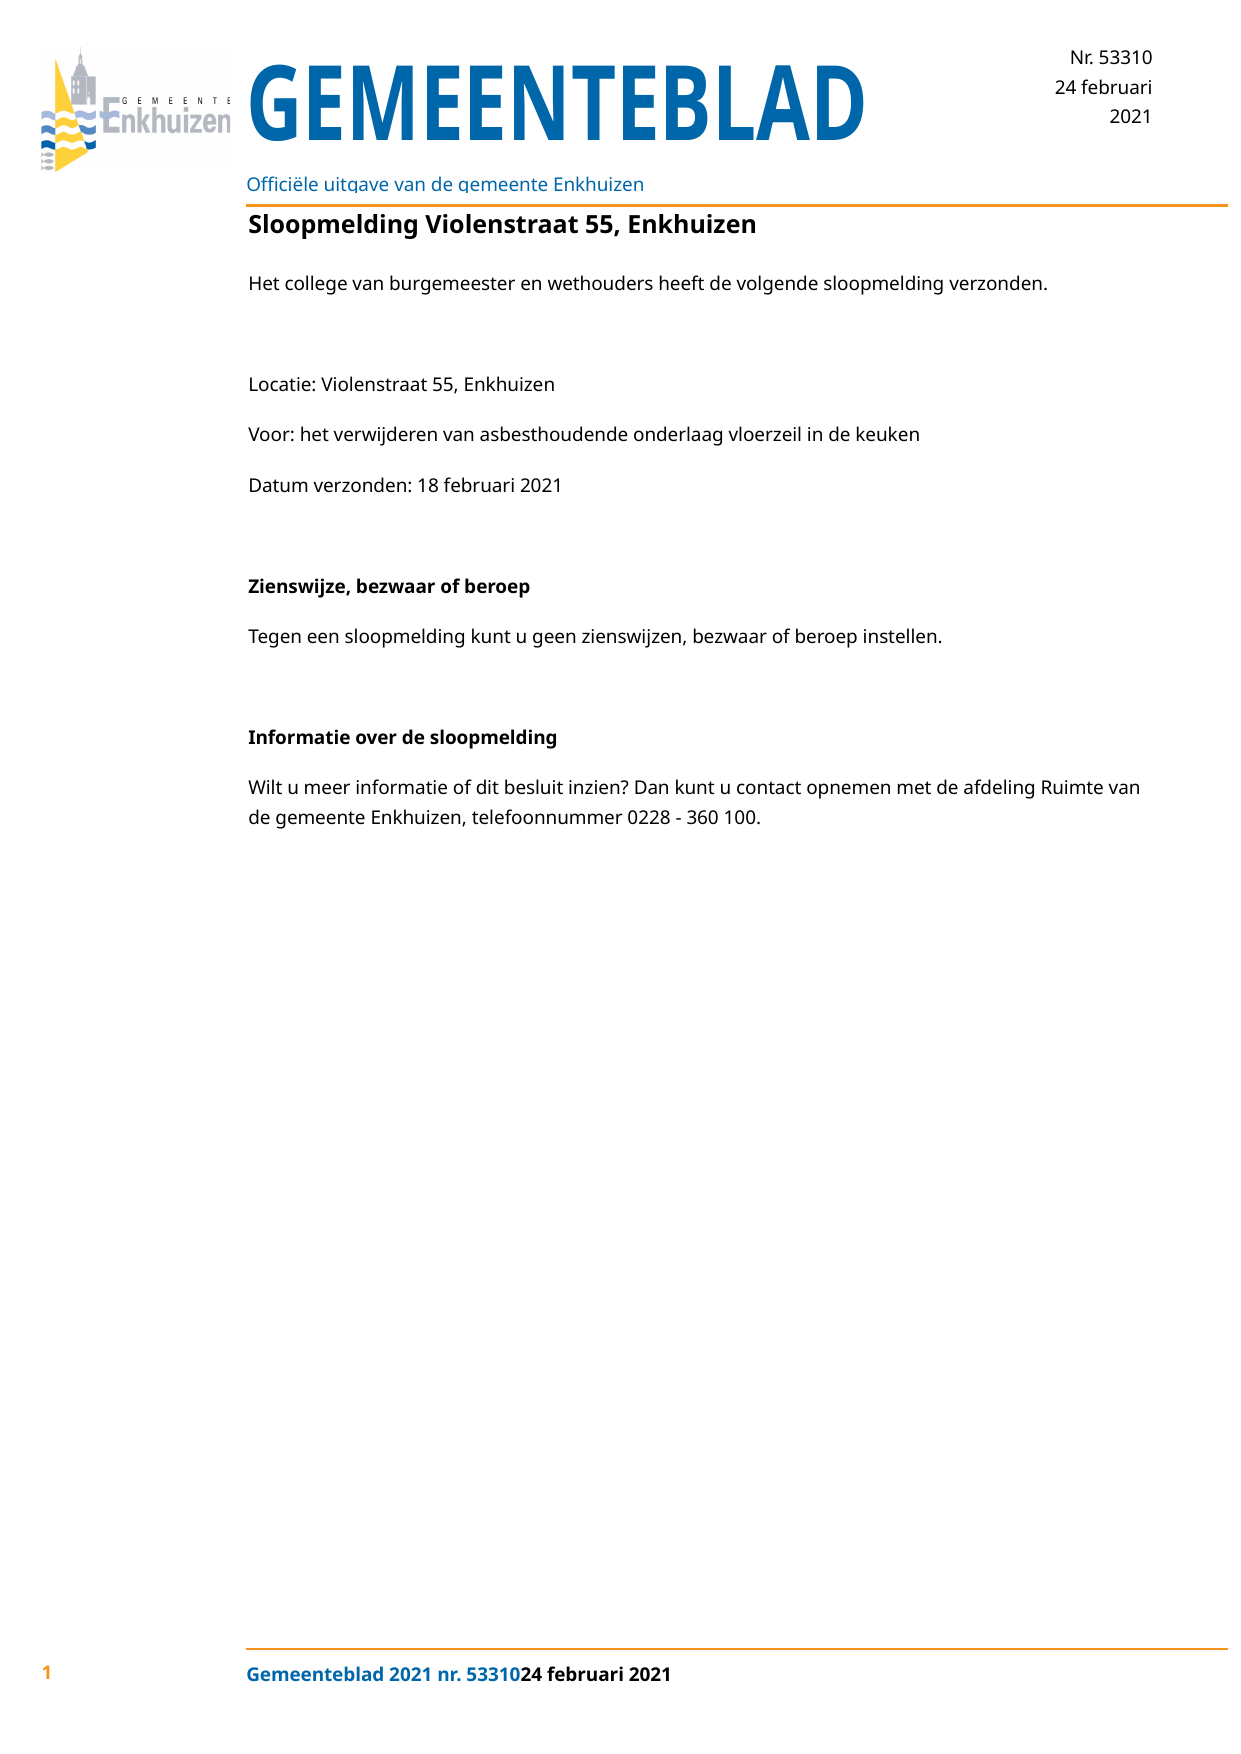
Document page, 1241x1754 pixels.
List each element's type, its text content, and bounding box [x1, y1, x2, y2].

text Tegen een sloopmelding kunt u geen zienswijzen, bezwaar of beroep instellen. [248, 623, 1152, 649]
text Datum verzonden: 18 februari 2021 [248, 472, 1152, 498]
text Wilt u meer informatie of dit besluit inzien? Dan kunt u contact opnemen met de afdeling Ruimte van de gemeente Enkhuizen, telefoonnummer 0228 - 360 100. [248, 774, 1152, 830]
text Informatie over de sloopmelding [248, 724, 1152, 750]
text Locatie: Violenstraat 55, Enkhuizen [248, 371, 1152, 397]
text Het college van burgemeester en wethouders heeft de volgende sloopmelding verzonden. [248, 270, 1152, 296]
text Voor: het verwijderen van asbesthoudende onderlaag vloerzeil in de keuken [248, 422, 1152, 447]
text Sloopmelding Violenstraat 55, Enkhuizen [248, 207, 1152, 241]
picture [41, 47, 231, 172]
text Zienswijze, bezwaar of beroep [248, 573, 1152, 598]
